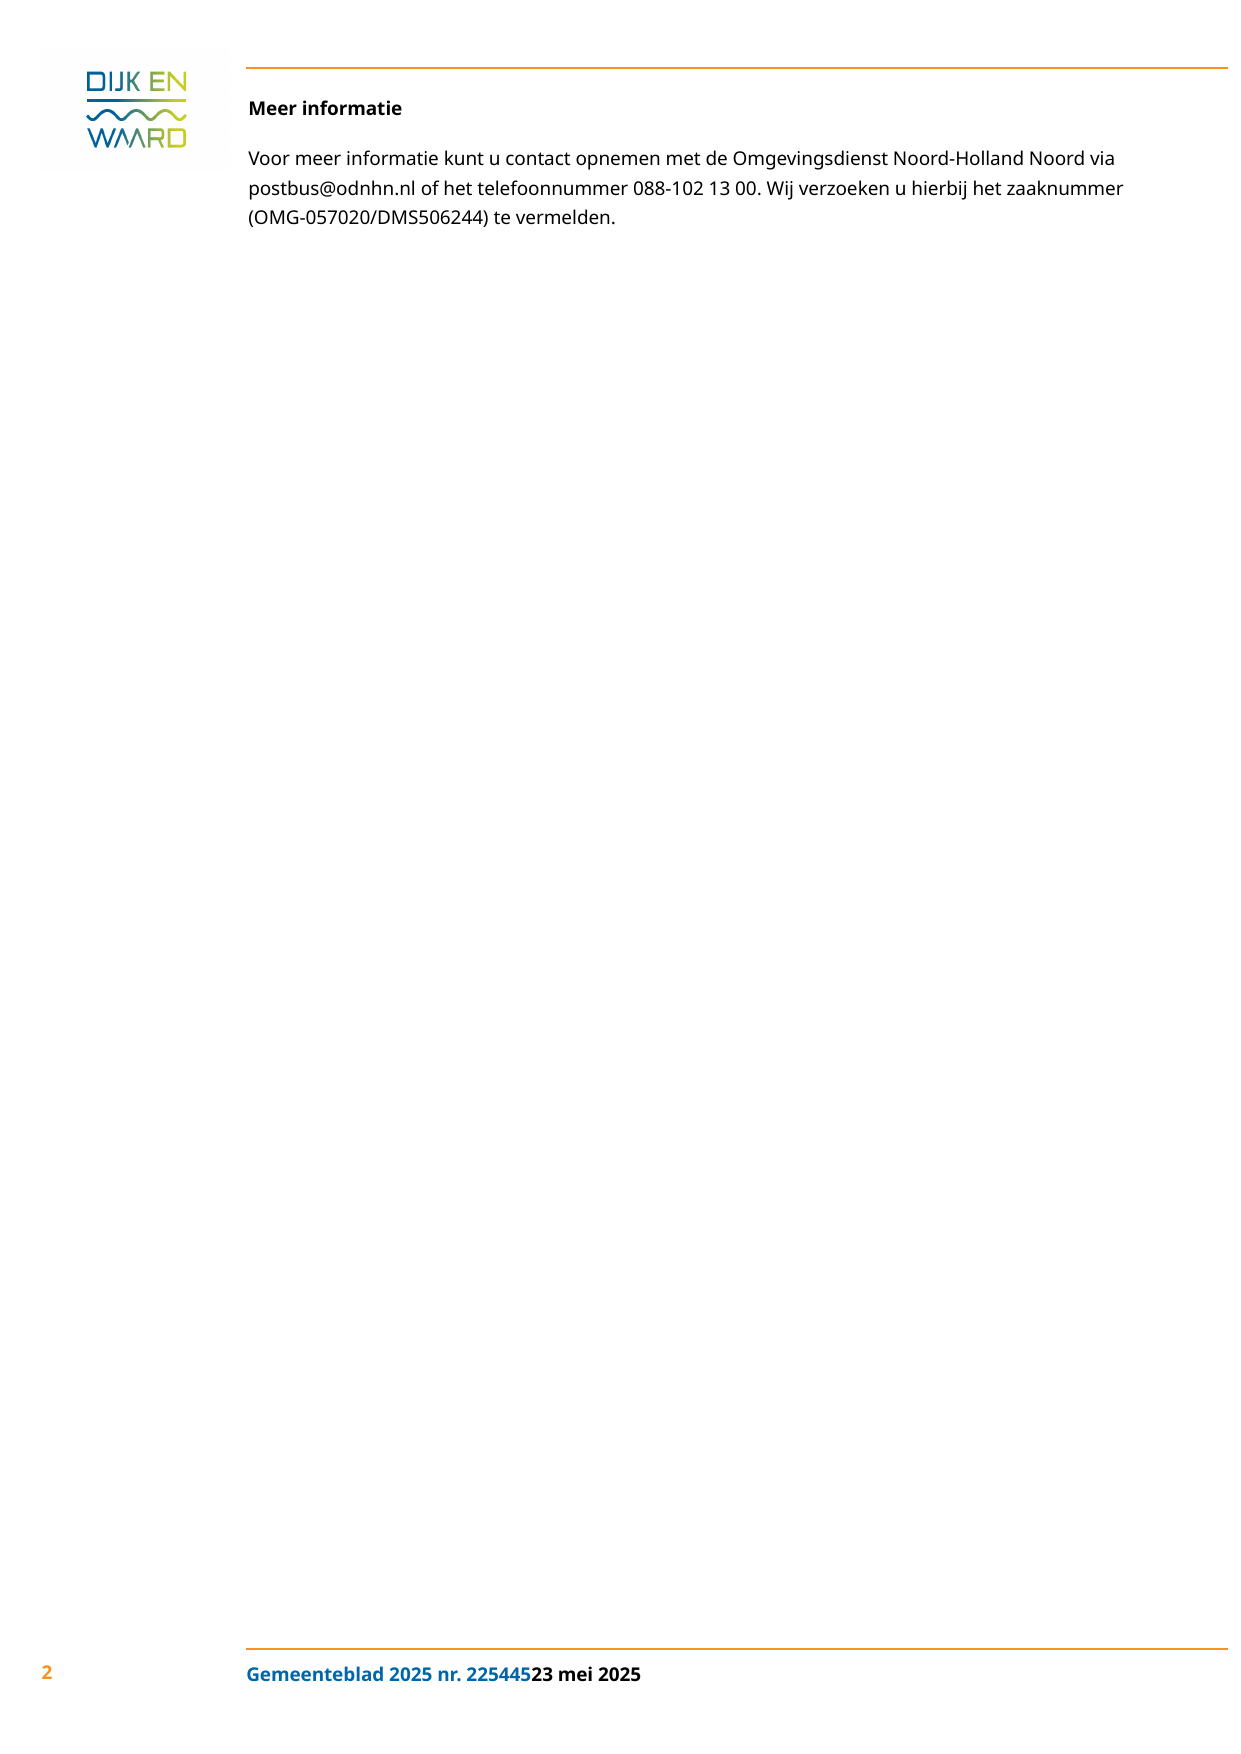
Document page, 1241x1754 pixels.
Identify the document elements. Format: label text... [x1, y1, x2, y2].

text Voor meer informatie kunt u contact opnemen met de Omgevingsdienst Noord-Holland Noord via postbus@odnhn.nl of het telefoonnummer 088-102 13 00. Wij verzoeken u hierbij het zaaknummer (OMG-057020/DMS506244) te vermelden. [248, 145, 1152, 230]
picture [41, 47, 231, 172]
text Meer informatie [248, 95, 1152, 121]
